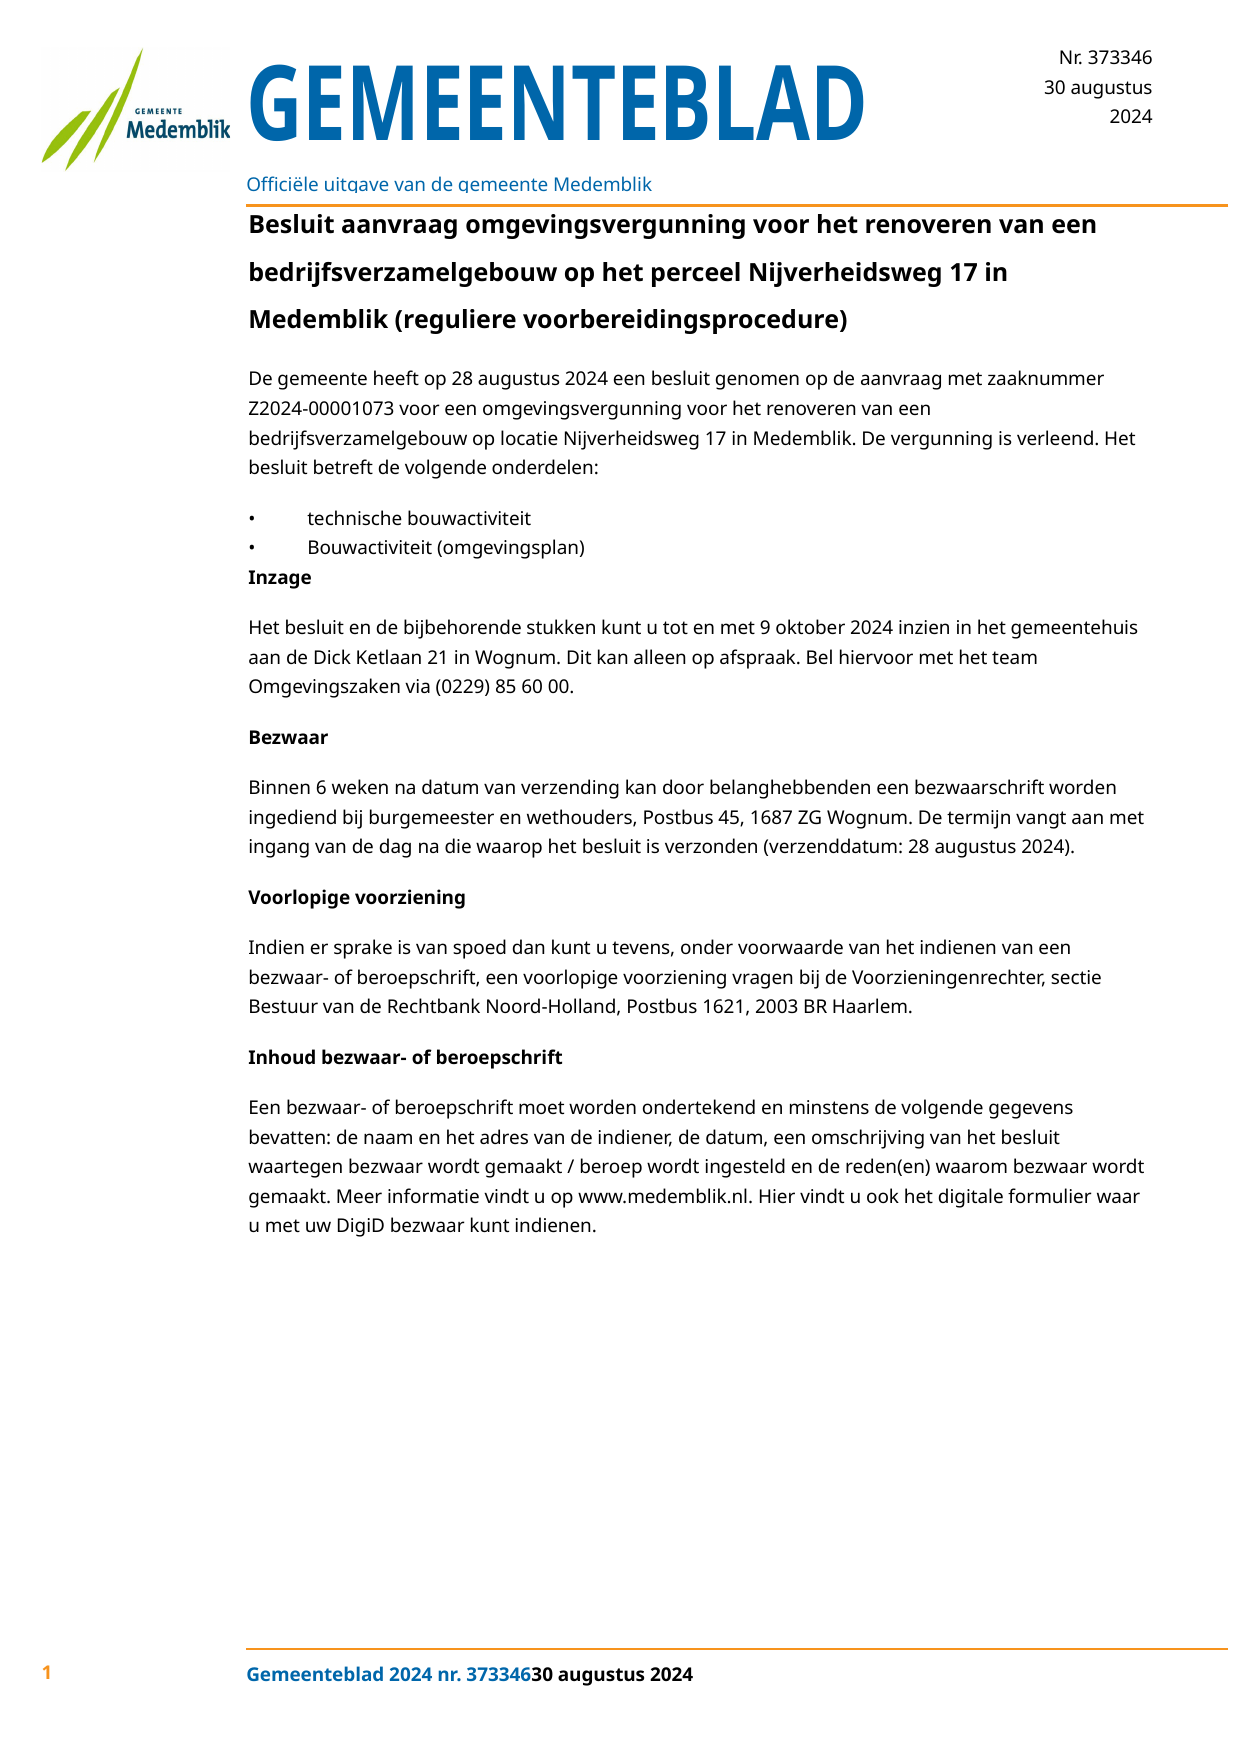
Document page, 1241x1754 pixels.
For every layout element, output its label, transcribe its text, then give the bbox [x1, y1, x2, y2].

text Voorlopige voorziening [248, 884, 1152, 909]
text De gemeente heeft op 28 augustus 2024 een besluit genomen op de aanvraag met zaaknummer Z2024-00001073 voor een omgevingsvergunning voor het renoveren van een bedrijfsverzamelgebouw op locatie Nijverheidsweg 17 in Medemblik. De vergunning is verleend. Het besluit betreft de volgende onderdelen: [248, 366, 1152, 480]
text Inzage [248, 564, 1152, 589]
text Inhoud bezwaar- of beroepschrift [248, 1044, 1152, 1069]
text Indien er sprake is van spoed dan kunt u tevens, onder voorwaarde van het indienen van een bezwaar- of beroepschrift, een voorlopige voorziening vragen bij de Voorzieningenrechter, sectie Bestuur van de Rechtbank Noord-Holland, Postbus 1621, 2003 BR Haarlem. [248, 934, 1152, 1019]
picture [41, 47, 231, 172]
text Bezwaar [248, 724, 1152, 749]
list technische bouwactiviteit [248, 505, 1152, 530]
text Een bezwaar- of beroepschrift moet worden ondertekend en minstens de volgende gegevens bevatten: de naam en het adres van de indiener, de datum, een omschrijving van het besluit waartegen bezwaar wordt gemaakt / beroep wordt ingesteld en de reden(en) waarom bezwaar wordt gemaakt. Meer informatie vindt u op www.medemblik.nl. Hier vindt u ook het digitale formulier waar u met uw DigiD bezwaar kunt indienen. [248, 1094, 1152, 1238]
text Besluit aanvraag omgevingsvergunning voor het renoveren van een bedrijfsverzamelgebouw op het perceel Nijverheidsweg 17 in Medemblik (reguliere voorbereidingsprocedure) [248, 207, 1152, 336]
list Bouwactiviteit (omgevingsplan) [248, 534, 1152, 560]
text Binnen 6 weken na datum van verzending kan door belanghebbenden een bezwaarschrift worden ingediend bij burgemeester en wethouders, Postbus 45, 1687 ZG Wognum. De termijn vangt aan met ingang van de dag na die waarop het besluit is verzonden (verzenddatum: 28 augustus 2024). [248, 774, 1152, 859]
text Het besluit en de bijbehorende stukken kunt u tot en met 9 oktober 2024 inzien in het gemeentehuis aan de Dick Ketlaan 21 in Wognum. Dit kan alleen op afspraak. Bel hiervoor met het team Omgevingszaken via (0229) 85 60 00. [248, 614, 1152, 699]
